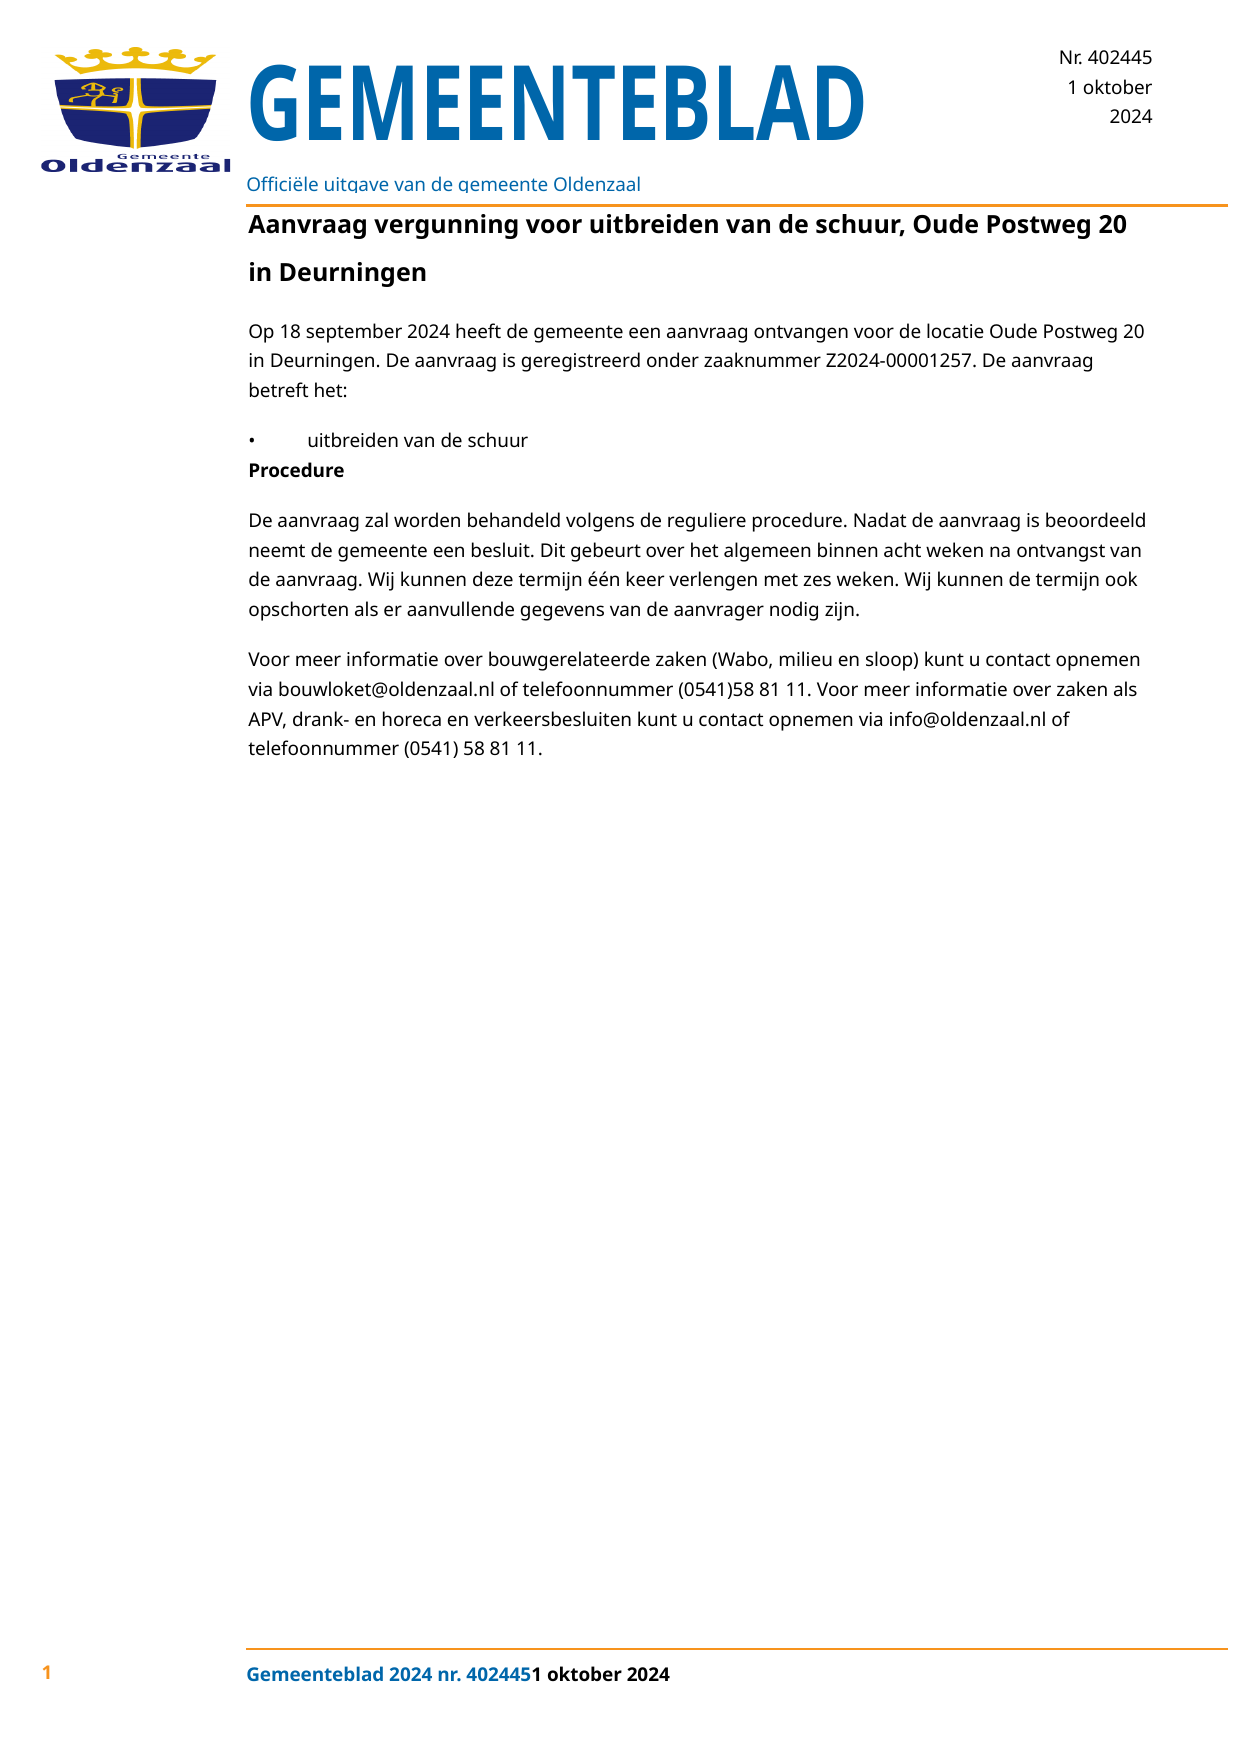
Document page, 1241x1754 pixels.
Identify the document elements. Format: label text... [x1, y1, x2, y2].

text Voor meer informatie over bouwgerelateerde zaken (Wabo, milieu en sloop) kunt u contact opnemen via bouwloket@oldenzaal.nl of telefoonnummer (0541)58 81 11. Voor meer informatie over zaken als APV, drank- en horeca en verkeersbesluiten kunt u contact opnemen via info@oldenzaal.nl of telefoonnummer (0541) 58 81 11. [248, 647, 1152, 761]
text Op 18 september 2024 heeft de gemeente een aanvraag ontvangen voor de locatie Oude Postweg 20 in Deurningen. De aanvraag is geregistreerd onder zaaknummer Z2024-00001257. De aanvraag betreft het: [248, 318, 1152, 403]
text Aanvraag vergunning voor uitbreiden van de schuur, Oude Postweg 20 in Deurningen [248, 207, 1152, 288]
text Procedure [248, 457, 1152, 483]
picture [41, 47, 231, 172]
list uitbreiden van de schuur [248, 427, 1152, 453]
text De aanvraag zal worden behandeld volgens de reguliere procedure. Nadat de aanvraag is beoordeeld neemt de gemeente een besluit. Dit gebeurt over het algemeen binnen acht weken na ontvangst van de aanvraag. Wij kunnen deze termijn één keer verlengen met zes weken. Wij kunnen de termijn ook opschorten als er aanvullende gegevens van de aanvrager nodig zijn. [248, 507, 1152, 622]
